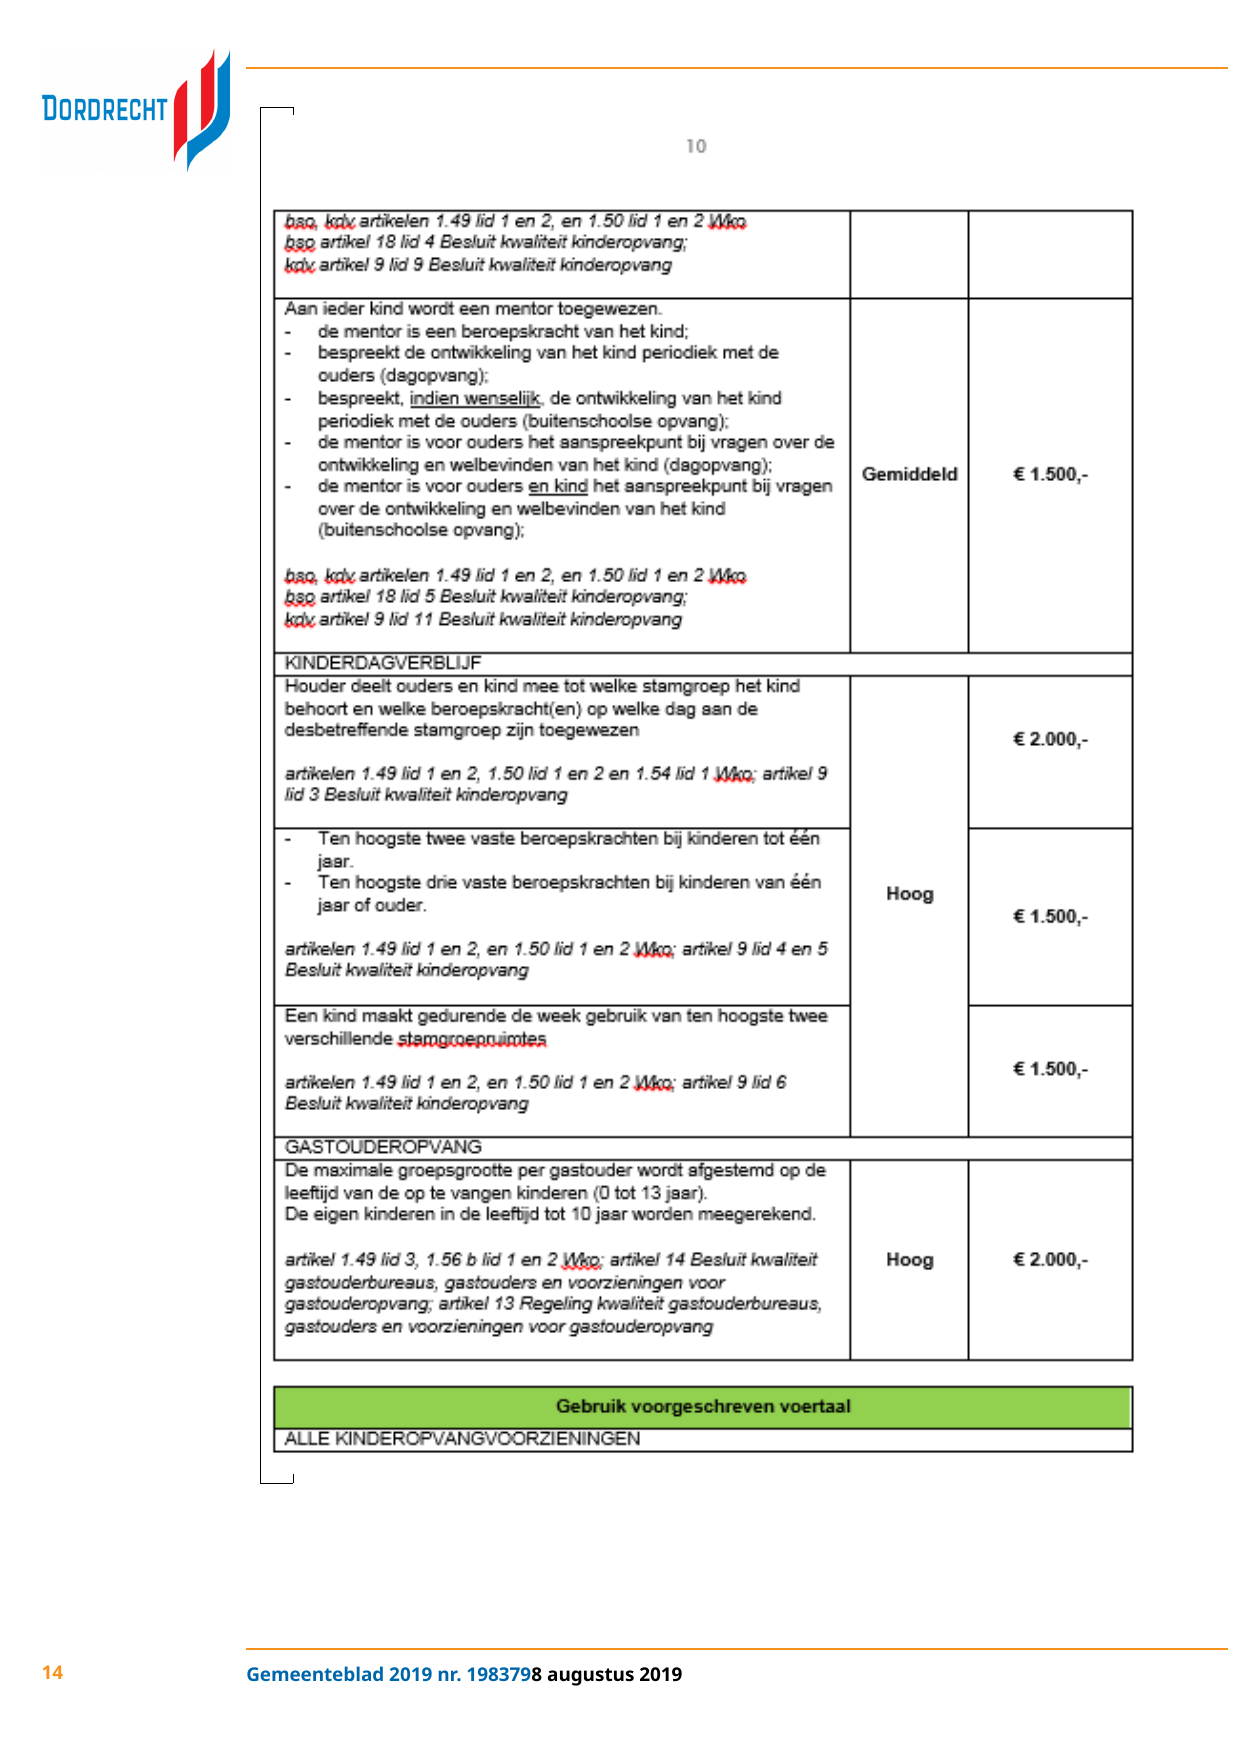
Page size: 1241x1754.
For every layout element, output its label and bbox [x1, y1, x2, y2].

picture [268, 115, 1155, 1474]
picture [41, 47, 231, 172]
